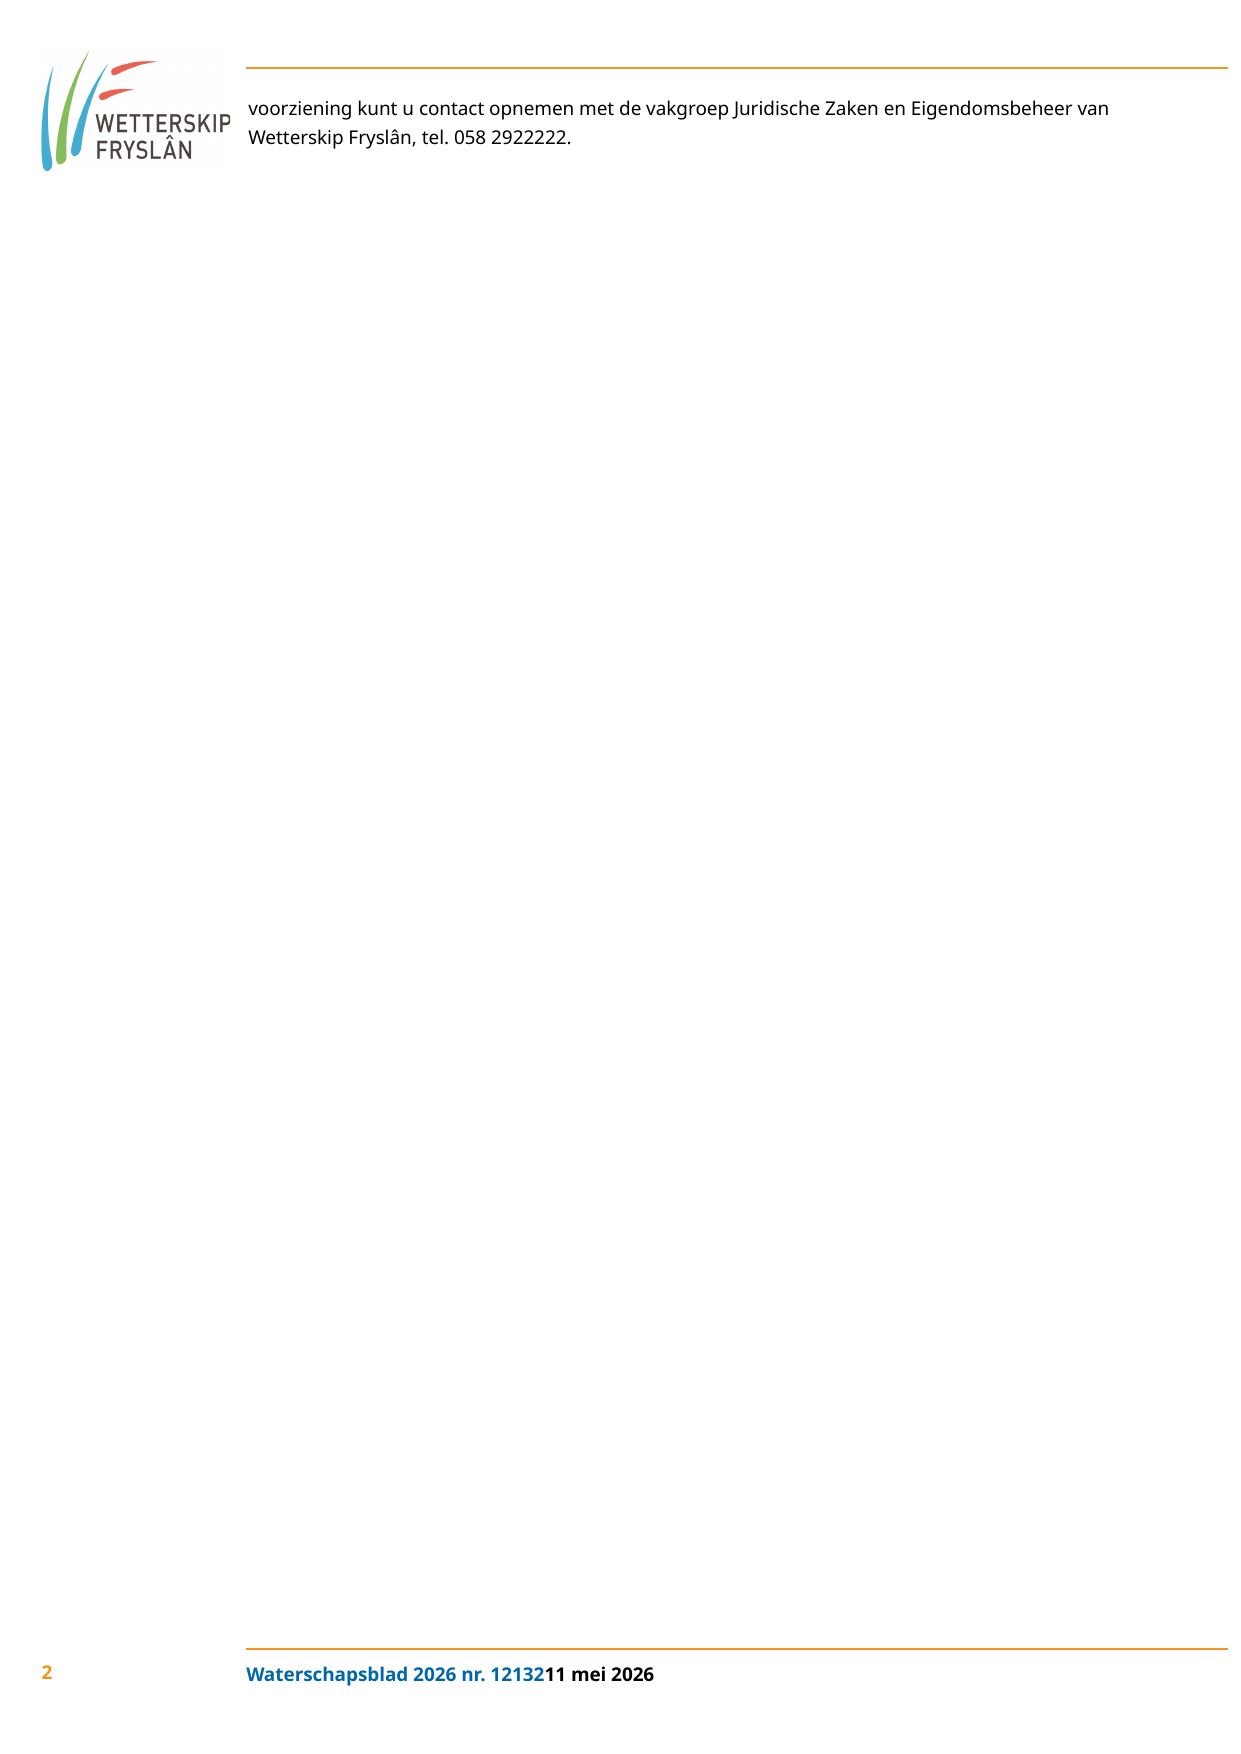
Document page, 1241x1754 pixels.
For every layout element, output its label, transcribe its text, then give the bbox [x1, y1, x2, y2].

picture [41, 47, 231, 172]
text voorziening kunt u contact opnemen met de vakgroep Juridische Zaken en Eigendomsbeheer van Wetterskip Fryslân, tel. 058 2922222. [248, 95, 1152, 150]
